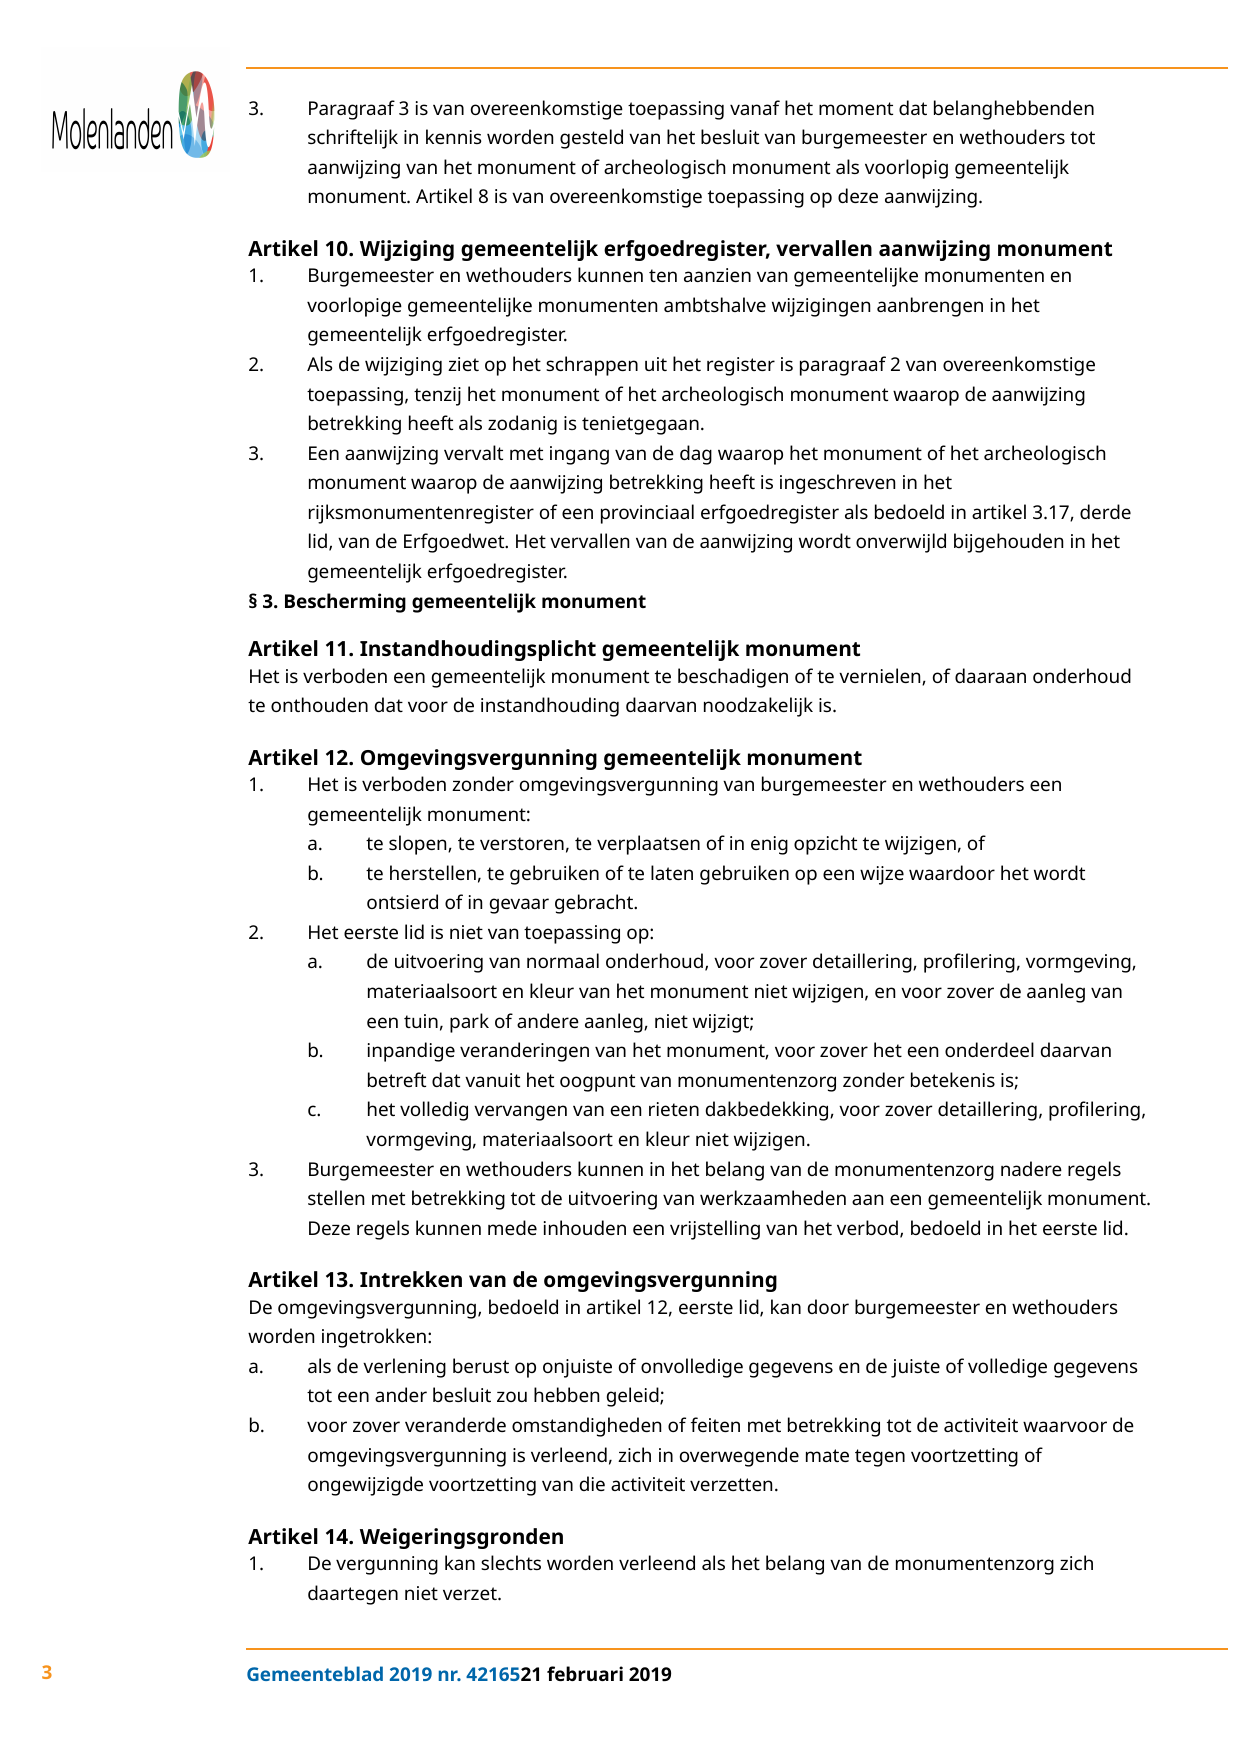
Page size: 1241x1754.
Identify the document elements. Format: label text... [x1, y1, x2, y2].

list als de verlening berust op onjuiste of onvolledige gegevens en de juiste of volledige gegevens tot een ander besluit zou hebben geleid; [248, 1353, 1152, 1408]
list Het eerste lid is niet van toepassing op: [248, 919, 1152, 945]
text Artikel 10. Wijziging gemeentelijk erfgoedregister, vervallen aanwijzing monument [248, 234, 1152, 262]
text De omgevingsvergunning, bedoeld in artikel 12, eerste lid, kan door burgemeester en wethouders worden ingetrokken: [248, 1294, 1152, 1349]
text Artikel 14. Weigeringsgronden [248, 1522, 1152, 1550]
list De vergunning kan slechts worden verleend als het belang van de monumentenzorg zich daartegen niet verzet. [248, 1550, 1152, 1606]
list te slopen, te verstoren, te verplaatsen of in enig opzicht te wijzigen, of [307, 830, 1152, 856]
text Artikel 11. Instandhoudingsplicht gemeentelijk monument [248, 634, 1152, 663]
text Artikel 12. Omgevingsvergunning gemeentelijk monument [248, 743, 1152, 771]
text Artikel 13. Intrekken van de omgevingsvergunning [248, 1265, 1152, 1294]
list Paragraaf 3 is van overeenkomstige toepassing vanaf het moment dat belanghebbenden schriftelijk in kennis worden gesteld van het besluit van burgemeester en wethouders tot aanwijzing van het monument of archeologisch monument als voorlopig gemeentelijk monument. Artikel 8 is van overeenkomstige toepassing op deze aanwijzing. [248, 95, 1152, 209]
list Het is verboden zonder omgevingsvergunning van burgemeester en wethouders een gemeentelijk monument: [248, 771, 1152, 827]
list voor zover veranderde omstandigheden of feiten met betrekking tot de activiteit waarvoor de omgevingsvergunning is verleend, zich in overwegende mate tegen voortzetting of ongewijzigde voortzetting van die activiteit verzetten. [248, 1412, 1152, 1497]
text Het is verboden een gemeentelijk monument te beschadigen of te vernielen, of daaraan onderhoud te onthouden dat voor de instandhouding daarvan noodzakelijk is. [248, 663, 1152, 718]
list Burgemeester en wethouders kunnen ten aanzien van gemeentelijke monumenten en voorlopige gemeentelijke monumenten ambtshalve wijzigingen aanbrengen in het gemeentelijk erfgoedregister. [248, 262, 1152, 347]
list Een aanwijzing vervalt met ingang van de dag waarop het monument of het archeologisch monument waarop de aanwijzing betrekking heeft is ingeschreven in het rijksmonumentenregister of een provinciaal erfgoedregister als bedoeld in artikel 3.17, derde lid, van de Erfgoedwet. Het vervallen van de aanwijzing wordt onverwijld bijgehouden in het gemeentelijk erfgoedregister. [248, 440, 1152, 584]
list Burgemeester en wethouders kunnen in het belang van de monumentenzorg nadere regels stellen met betrekking tot de uitvoering van werkzaamheden aan een gemeentelijk monument. Deze regels kunnen mede inhouden een vrijstelling van het verbod, bedoeld in het eerste lid. [248, 1156, 1152, 1241]
text § 3. Bescherming gemeentelijk monument [248, 588, 1152, 613]
list te herstellen, te gebruiken of te laten gebruiken op een wijze waardoor het wordt ontsierd of in gevaar gebracht. [307, 860, 1152, 915]
picture [41, 47, 231, 172]
list inpandige veranderingen van het monument, voor zover het een onderdeel daarvan betreft dat vanuit het oogpunt van monumentenzorg zonder betekenis is; [307, 1037, 1152, 1093]
list het volledig vervangen van een rieten dakbedekking, voor zover detaillering, profilering, vormgeving, materiaalsoort en kleur niet wijzigen. [307, 1097, 1152, 1152]
list Als de wijziging ziet op het schrappen uit het register is paragraaf 2 van overeenkomstige toepassing, tenzij het monument of het archeologisch monument waarop de aanwijzing betrekking heeft als zodanig is tenietgegaan. [248, 351, 1152, 436]
list de uitvoering van normaal onderhoud, voor zover detaillering, profilering, vormgeving, materiaalsoort en kleur van het monument niet wijzigen, en voor zover de aanleg van een tuin, park of andere aanleg, niet wijzigt; [307, 949, 1152, 1034]
